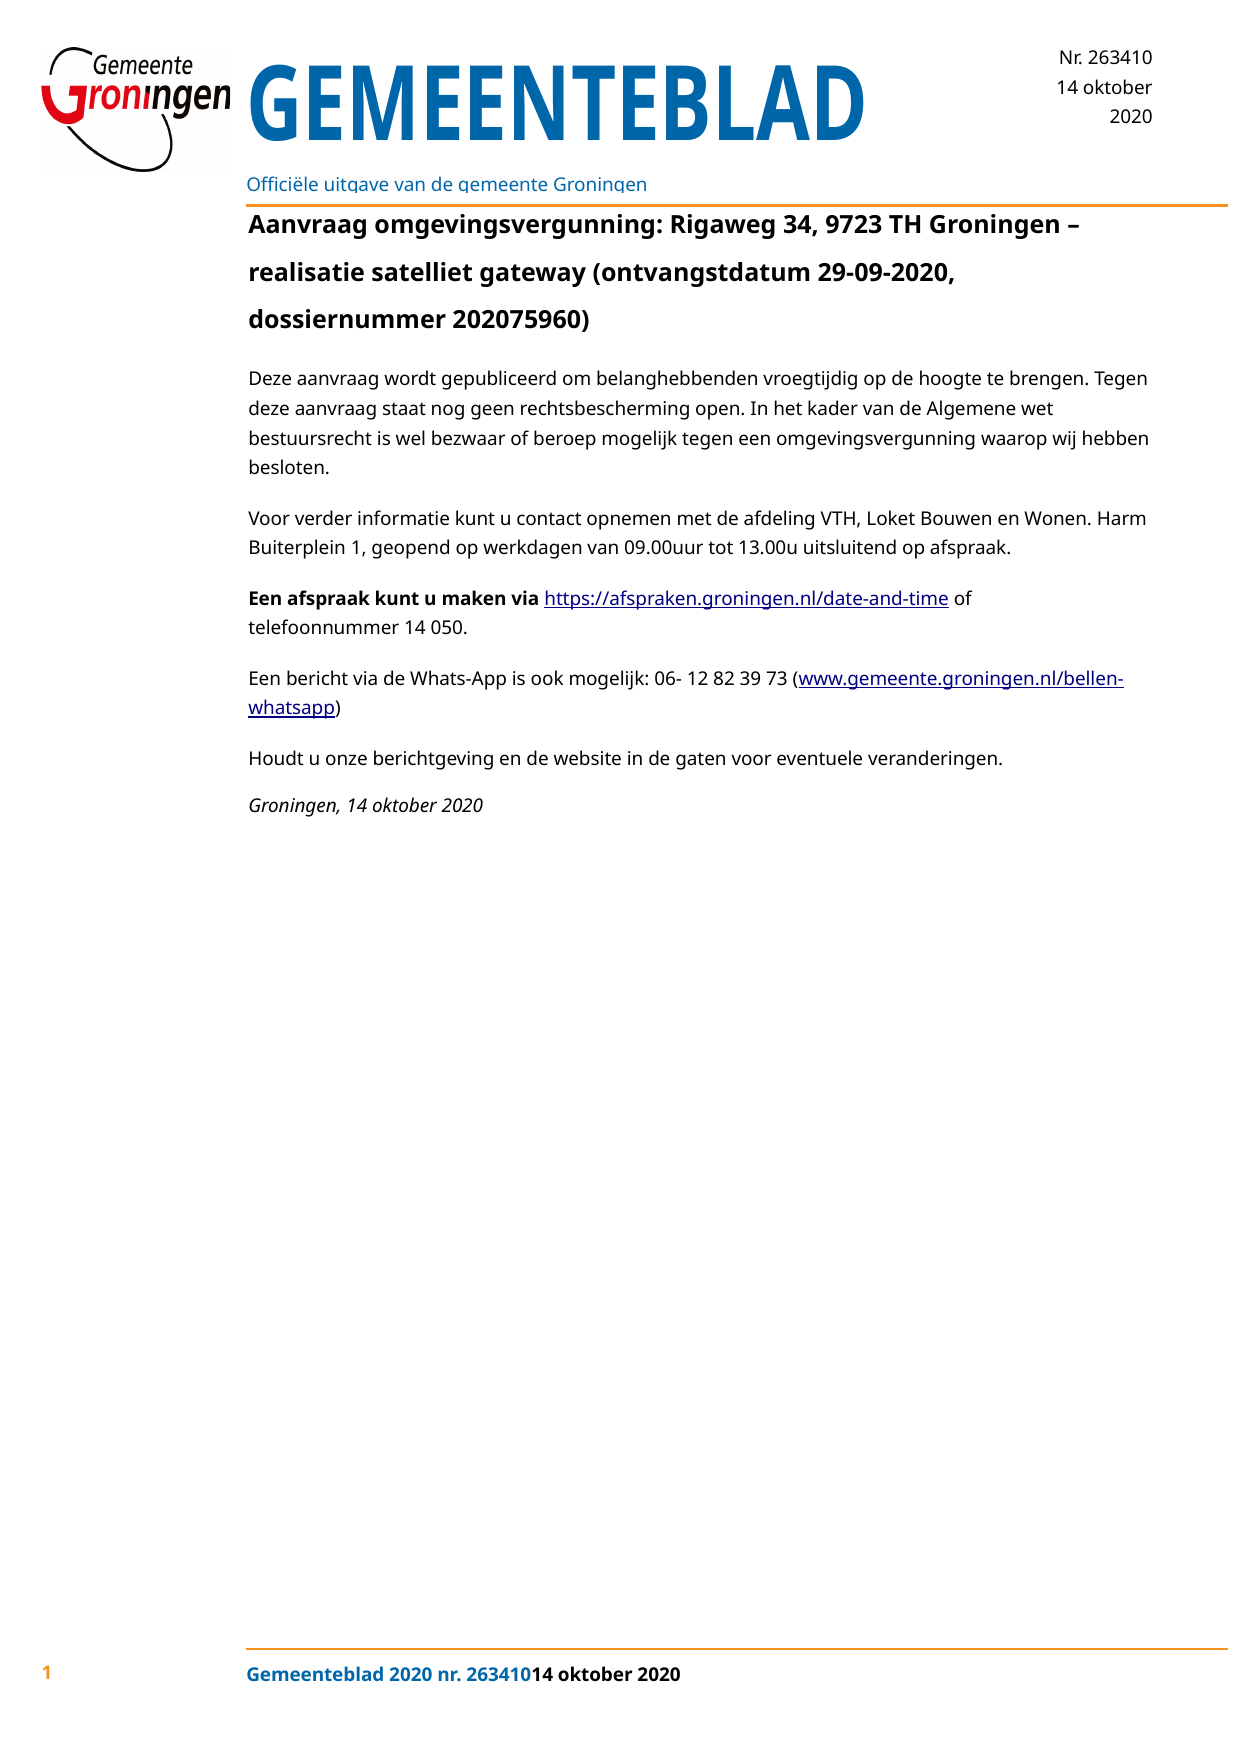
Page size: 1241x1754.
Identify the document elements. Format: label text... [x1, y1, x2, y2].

text Aanvraag omgevingsvergunning: Rigaweg 34, 9723 TH Groningen – realisatie satelliet gateway (ontvangstdatum 29-09-2020, dossiernummer 202075960) [248, 207, 1152, 336]
text Houdt u onze berichtgeving en de website in de gaten voor eventuele veranderingen. [248, 745, 1152, 770]
text Groningen, 14 oktober 2020 [248, 792, 1152, 818]
text Een bericht via de Whats-App is ook mogelijk: 06- 12 82 39 73 (www.gemeente.groningen.nl/bellen-whatsapp) [248, 665, 1152, 720]
text Deze aanvraag wordt gepubliceerd om belanghebbenden vroegtijdig op de hoogte te brengen. Tegen deze aanvraag staat nog geen rechtsbescherming open. In het kader van de Algemene wet bestuursrecht is wel bezwaar of beroep mogelijk tegen een omgevingsvergunning waarop wij hebben besloten. [248, 366, 1152, 480]
picture [41, 47, 231, 172]
text Een afspraak kunt u maken via https://afspraken.groningen.nl/date-and-time of telefoonnummer 14 050. [248, 585, 1152, 640]
text Voor verder informatie kunt u contact opnemen met de afdeling VTH, Loket Bouwen en Wonen. Harm Buiterplein 1, geopend op werkdagen van 09.00uur tot 13.00u uitsluitend op afspraak. [248, 505, 1152, 560]
